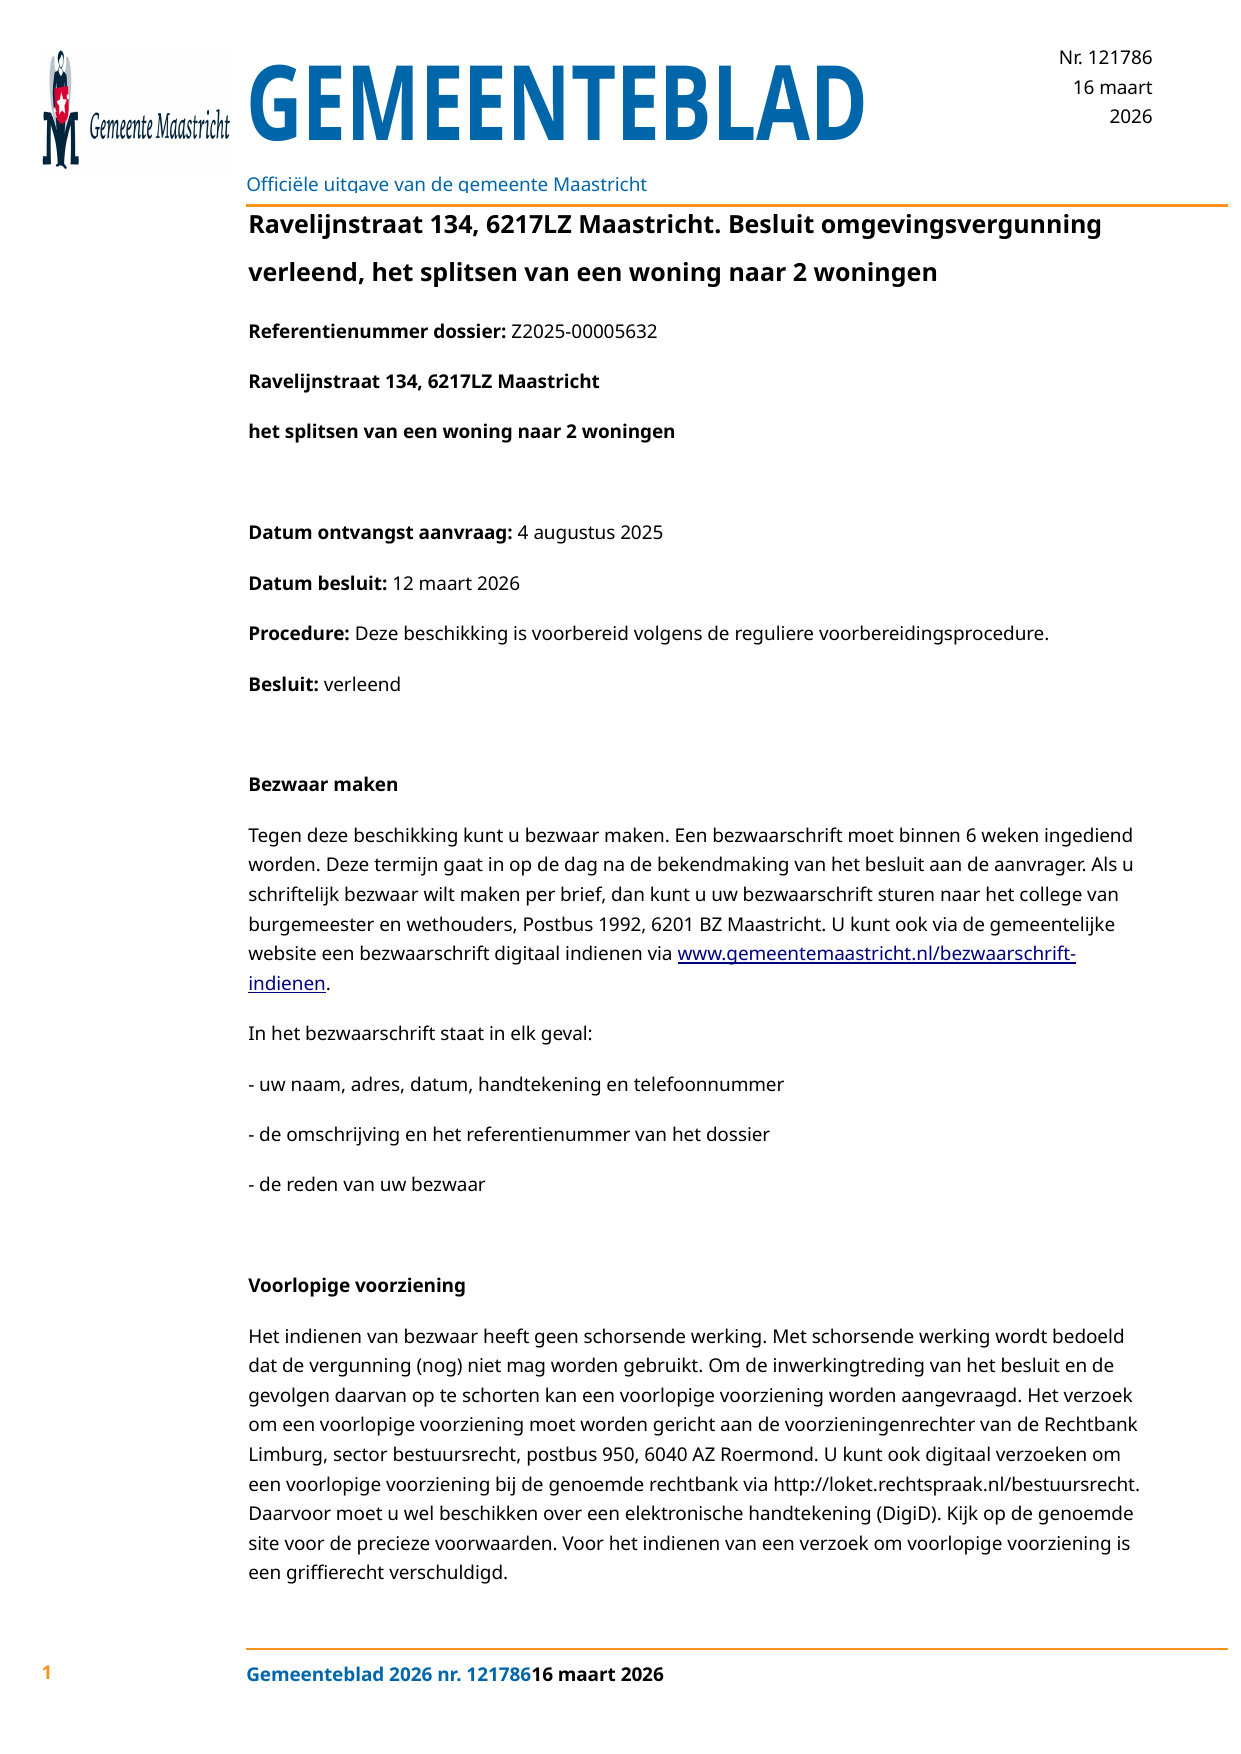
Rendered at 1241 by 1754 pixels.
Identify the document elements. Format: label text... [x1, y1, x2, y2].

text Datum ontvangst aanvraag: 4 augustus 2025 [248, 519, 1152, 545]
text Ravelijnstraat 134, 6217LZ Maastricht [248, 368, 1152, 394]
text Tegen deze beschikking kunt u bezwaar maken. Een bezwaarschrift moet binnen 6 weken ingediend worden. Deze termijn gaat in op de dag na de bekendmaking van het besluit aan de aanvrager. Als u schriftelijk bezwaar wilt maken per brief, dan kunt u uw bezwaarschrift sturen naar het college van burgemeester en wethouders, Postbus 1992, 6201 BZ Maastricht. U kunt ook via de gemeentelijke website een bezwaarschrift digitaal indienen via www.gemeentemaastricht.nl/bezwaarschrift-indienen. [248, 822, 1152, 996]
text Procedure: Deze beschikking is voorbereid volgens de reguliere voorbereidingsprocedure. [248, 620, 1152, 646]
text Besluit: verleend [248, 671, 1152, 697]
text Het indienen van bezwaar heeft geen schorsende werking. Met schorsende werking wordt bedoeld dat de vergunning (nog) niet mag worden gebruikt. Om de inwerkingtreding van het besluit en de gevolgen daarvan op te schorten kan een voorlopige voorziening worden aangevraagd. Het verzoek om een voorlopige voorziening moet worden gericht aan de voorzieningenrechter van de Rechtbank Limburg, sector bestuursrecht, postbus 950, 6040 AZ Roermond. U kunt ook digitaal verzoeken om een voorlopige voorziening bij de genoemde rechtbank via http://loket.rechtspraak.nl/bestuursrecht. Daarvoor moet u wel beschikken over een elektronische handtekening (DigiD). Kijk op de genoemde site voor de precieze voorwaarden. Voor het indienen van een verzoek om voorlopige voorziening is een griffierecht verschuldigd. [248, 1323, 1152, 1585]
text Datum besluit: 12 maart 2026 [248, 570, 1152, 596]
text het splitsen van een woning naar 2 woningen [248, 419, 1152, 444]
text In het bezwaarschrift staat in elk geval: [248, 1020, 1152, 1046]
text - uw naam, adres, datum, handtekening en telefoonnummer [248, 1071, 1152, 1097]
text - de omschrijving en het referentienummer van het dossier [248, 1121, 1152, 1147]
picture [41, 47, 231, 172]
text Ravelijnstraat 134, 6217LZ Maastricht. Besluit omgevingsvergunning verleend, het splitsen van een woning naar 2 woningen [248, 207, 1152, 288]
text Voorlopige voorziening [248, 1272, 1152, 1298]
text Referentienummer dossier: Z2025-00005632 [248, 318, 1152, 344]
text Bezwaar maken [248, 772, 1152, 797]
text - de reden van uw bezwaar [248, 1172, 1152, 1197]
